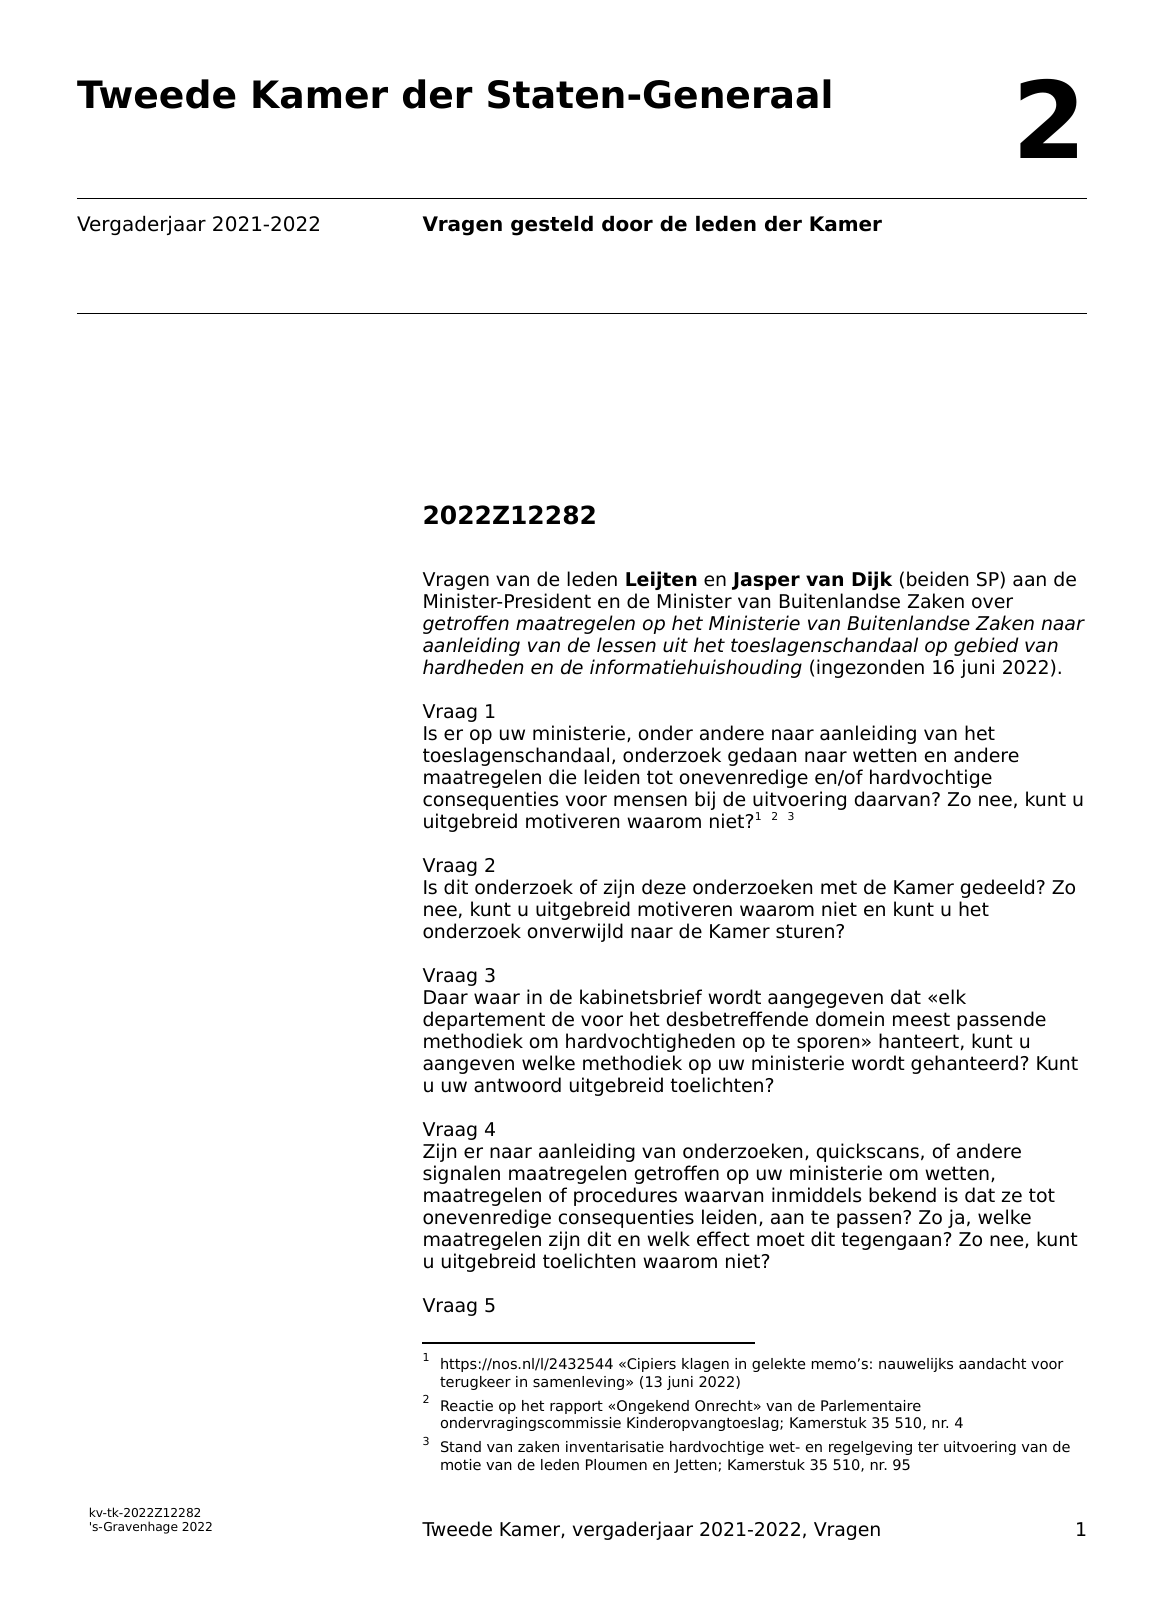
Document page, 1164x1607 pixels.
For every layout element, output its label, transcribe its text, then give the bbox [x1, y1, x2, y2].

text Vragen van de leden Leijten en Jasper van Dijk (beiden SP) aan de Minister-President en de Minister van Buitenlandse Zaken over getroffen maatregelen op het Ministerie van Buitenlandse Zaken naar aanleiding van de lessen uit het toeslagenschandaal op gebied van hardheden en de informatiehuishouding (ingezonden 16 juni 2022). [422, 569, 1087, 679]
text Stand van zaken inventarisatie hardvochtige wet- en regelgeving ter uitvoering van de motie van de leden Ploumen en Jetten; Kamerstuk 35 510, nr. 95 [422, 1435, 1087, 1474]
text Vraag 4 [422, 1119, 1087, 1141]
table_header 2 [886, 59, 1087, 198]
text Is dit onderzoek of zijn deze onderzoeken met de Kamer gedeeld? Zo nee, kunt u uitgebreid motiveren waarom niet en kunt u het onderzoek onverwijld naar de Kamer sturen? [422, 877, 1087, 943]
table_header Tweede Kamer der Staten-Generaal [77, 59, 886, 198]
text Zijn er naar aanleiding van onderzoeken, quickscans, of andere signalen maatregelen getroffen op uw ministerie om wetten, maatregelen of procedures waarvan inmiddels bekend is dat ze tot onevenredige consequenties leiden, aan te passen? Zo ja, welke maatregelen zijn dit en welk effect moet dit tegengaan? Zo nee, kunt u uitgebreid toelichten waarom niet? [422, 1141, 1087, 1273]
table_cell Vergaderjaar 2021-2022 [77, 199, 422, 313]
text Vraag 5 [422, 1295, 1087, 1317]
text Reactie op het rapport «Ongekend Onrecht» van de Parlementaire ondervragingscommissie Kinderopvangtoeslag; Kamerstuk 35 510, nr. 4 [422, 1393, 1087, 1432]
text Vraag 3 [422, 965, 1087, 987]
text Is er op uw ministerie, onder andere naar aanleiding van het toeslagenschandaal, onderzoek gedaan naar wetten en andere maatregelen die leiden tot onevenredige en/of hardvochtige consequenties voor mensen bij de uitvoering daarvan? Zo nee, kunt u uitgebreid motiveren waarom niet? [422, 723, 1087, 833]
text https://nos.nl/l/2432544 «Cipiers klagen in gelekte memo’s: nauwelijks aandacht voor terugkeer in samenleving» (13 juni 2022) [422, 1352, 1087, 1391]
table_cell Vragen gesteld door de leden der Kamer [422, 199, 1087, 313]
text Vraag 1 [422, 701, 1087, 723]
text kv-tk-2022Z12282 [88, 1506, 323, 1520]
text 2022Z12282 [422, 501, 1087, 531]
text 's-Gravenhage 2022 [88, 1520, 323, 1534]
text Vraag 2 [422, 855, 1087, 877]
text Daar waar in de kabinetsbrief wordt aangegeven dat «elk departement de voor het desbetreffende domein meest passende methodiek om hardvochtigheden op te sporen» hanteert, kunt u aangeven welke methodiek op uw ministerie wordt gehanteerd? Kunt u uw antwoord uitgebreid toelichten? [422, 987, 1087, 1097]
